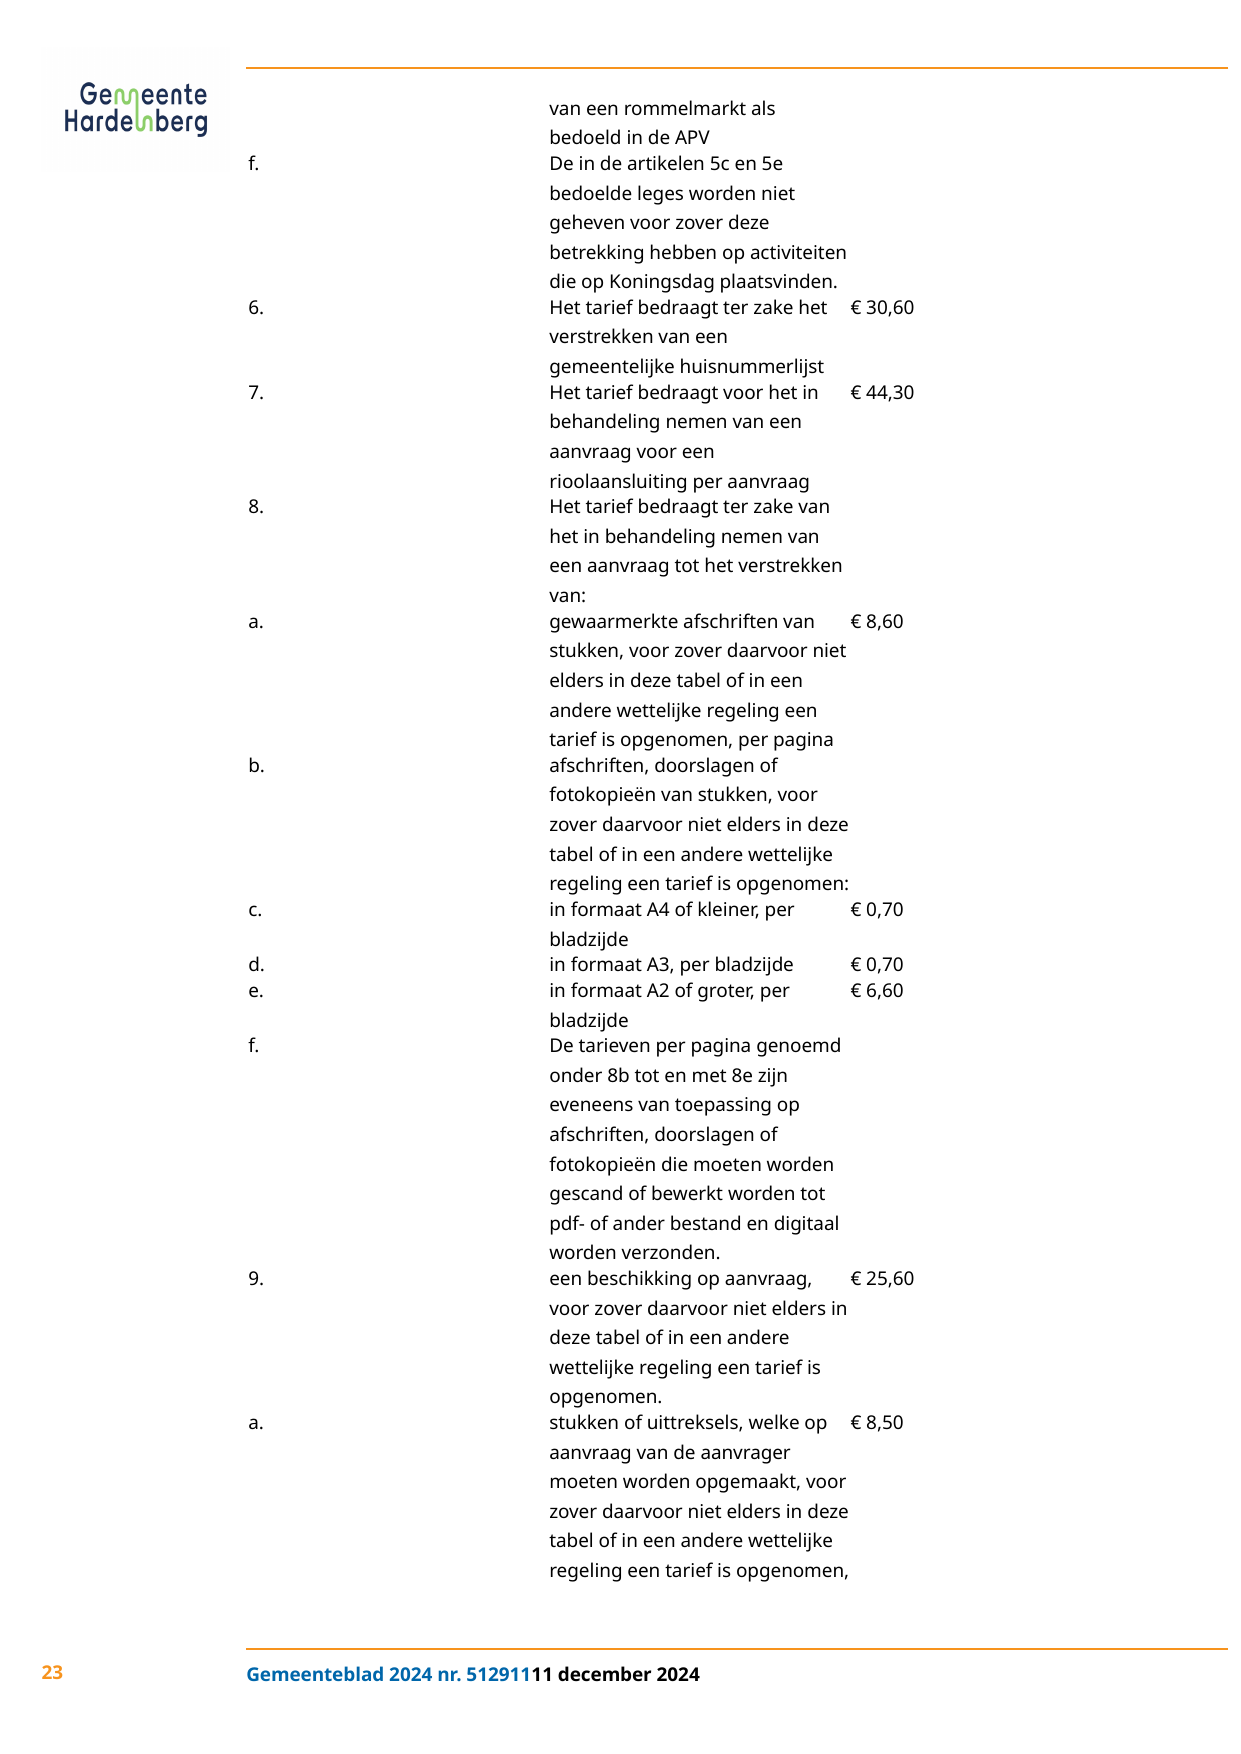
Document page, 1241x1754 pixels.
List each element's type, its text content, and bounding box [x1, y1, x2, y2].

table_cell 8. [248, 494, 549, 608]
table_cell [850, 150, 1152, 294]
table_cell a. [248, 608, 549, 752]
table_cell 9. [248, 1265, 549, 1409]
table_cell stukken of uittreksels, welke op aanvraag van de aanvrager moeten worden opgemaakt, voor zover daarvoor niet elders in deze tabel of in een andere wettelijke regeling een tarief is opgenomen, [549, 1409, 850, 1583]
table_cell f. [248, 1033, 549, 1265]
table_cell De tarieven per pagina genoemd onder 8b tot en met 8e zijn eveneens van toepassing op afschriften, doorslagen of fotokopieën die moeten worden gescand of bewerkt worden tot pdf- of ander bestand en digitaal worden verzonden. [549, 1033, 850, 1265]
table_cell [248, 95, 549, 150]
table_cell d. [248, 951, 549, 977]
table_cell 7. [248, 379, 549, 493]
table_cell De in de artikelen 5c en 5e bedoelde leges worden niet geheven voor zover deze betrekking hebben op activiteiten die op Koningsdag plaatsvinden. [549, 150, 850, 294]
table_cell € 8,50 [850, 1409, 1152, 1583]
table_cell Het tarief bedraagt voor het in behandeling nemen van een aanvraag voor een rioolaansluiting per aanvraag [549, 379, 850, 493]
table_cell in formaat A3, per bladzijde [549, 951, 850, 977]
table_cell f. [248, 150, 549, 294]
table_cell € 30,60 [850, 294, 1152, 379]
table_cell c. [248, 896, 549, 951]
picture [41, 47, 231, 172]
table_cell b. [248, 752, 549, 896]
table_cell € 6,60 [850, 977, 1152, 1032]
table_cell in formaat A4 of kleiner, per bladzijde [549, 896, 850, 951]
table_cell een beschikking op aanvraag, voor zover daarvoor niet elders in deze tabel of in een andere wettelijke regeling een tarief is opgenomen. [549, 1265, 850, 1409]
table_cell Het tarief bedraagt ter zake van het in behandeling nemen van een aanvraag tot het verstrekken van: [549, 494, 850, 608]
table_cell € 8,60 [850, 608, 1152, 752]
table_cell e. [248, 977, 549, 1032]
table_cell afschriften, doorslagen of fotokopieën van stukken, voor zover daarvoor niet elders in deze tabel of in een andere wettelijke regeling een tarief is opgenomen: [549, 752, 850, 896]
table_cell € 25,60 [850, 1265, 1152, 1409]
table_cell € 44,30 [850, 379, 1152, 493]
table_cell € 0,70 [850, 951, 1152, 977]
table_cell [850, 1033, 1152, 1265]
table_cell Het tarief bedraagt ter zake het verstrekken van een gemeentelijke huisnummerlijst [549, 294, 850, 379]
table_cell 6. [248, 294, 549, 379]
table_cell van een rommelmarkt als bedoeld in de APV [549, 95, 850, 150]
table_cell [850, 494, 1152, 608]
table_cell € 0,70 [850, 896, 1152, 951]
table_cell gewaarmerkte afschriften van stukken, voor zover daarvoor niet elders in deze tabel of in een andere wettelijke regeling een tarief is opgenomen, per pagina [549, 608, 850, 752]
table_cell in formaat A2 of groter, per bladzijde [549, 977, 850, 1032]
table_cell [850, 95, 1152, 150]
table_cell a. [248, 1409, 549, 1583]
table_cell [850, 752, 1152, 896]
